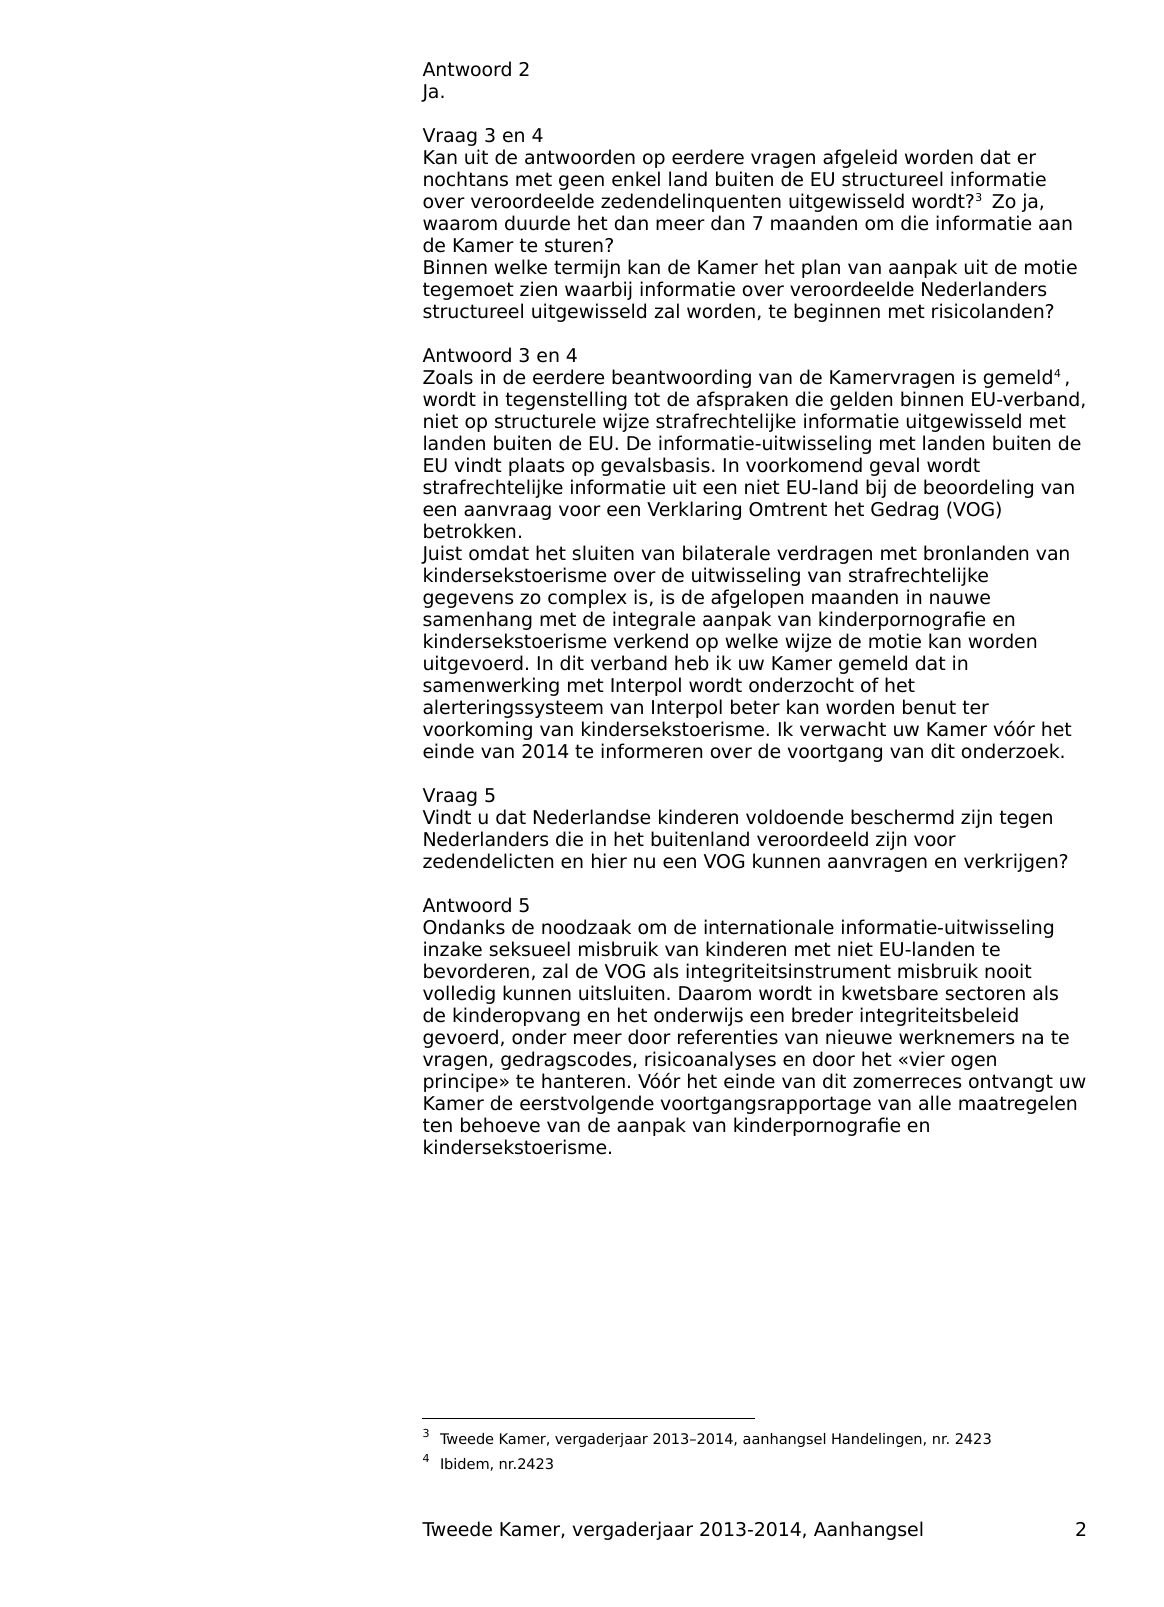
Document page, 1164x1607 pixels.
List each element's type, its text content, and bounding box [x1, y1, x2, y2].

text Vraag 3 en 4 [422, 125, 1087, 147]
text Juist omdat het sluiten van bilaterale verdragen met bronlanden van kindersekstoerisme over de uitwisseling van strafrechtelijke gegevens zo complex is, is de afgelopen maanden in nauwe samenhang met de integrale aanpak van kinderpornografie en kindersekstoerisme verkend op welke wijze de motie kan worden uitgevoerd. In dit verband heb ik uw Kamer gemeld dat in samenwerking met Interpol wordt onderzocht of het alerteringssysteem van Interpol beter kan worden benut ter voorkoming van kindersekstoerisme. Ik verwacht uw Kamer vóór het einde van 2014 te informeren over de voortgang van dit onderzoek. [422, 543, 1087, 763]
text Kan uit de antwoorden op eerdere vragen afgeleid worden dat er nochtans met geen enkel land buiten de EU structureel informatie over veroordeelde zedendelinquenten uitgewisseld wordt? Zo ja, waarom duurde het dan meer dan 7 maanden om die informatie aan de Kamer te sturen? [422, 147, 1087, 257]
text Vraag 5 [422, 785, 1087, 807]
text Ondanks de noodzaak om de internationale informatie-uitwisseling inzake seksueel misbruik van kinderen met niet EU-landen te bevorderen, zal de VOG als integriteitsinstrument misbruik nooit volledig kunnen uitsluiten. Daarom wordt in kwetsbare sectoren als de kinderopvang en het onderwijs een breder integriteitsbeleid gevoerd, onder meer door referenties van nieuwe werknemers na te vragen, gedragscodes, risicoanalyses en door het «vier ogen principe» te hanteren. Vóór het einde van dit zomerreces ontvangt uw Kamer de eerstvolgende voortgangsrapportage van alle maatregelen ten behoeve van de aanpak van kinderpornografie en kindersekstoerisme. [422, 917, 1087, 1159]
text Binnen welke termijn kan de Kamer het plan van aanpak uit de motie tegemoet zien waarbij informatie over veroordeelde Nederlanders structureel uitgewisseld zal worden, te beginnen met risicolanden? [422, 257, 1087, 323]
text Ibidem, nr.2423 [422, 1452, 1087, 1474]
text Ja. [422, 81, 1087, 103]
text Zoals in de eerdere beantwoording van de Kamervragen is gemeld, wordt in tegenstelling tot de afspraken die gelden binnen EU-verband, niet op structurele wijze strafrechtelijke informatie uitgewisseld met landen buiten de EU. De informatie-uitwisseling met landen buiten de EU vindt plaats op gevalsbasis. In voorkomend geval wordt strafrechtelijke informatie uit een niet EU-land bij de beoordeling van een aanvraag voor een Verklaring Omtrent het Gedrag (VOG) betrokken. [422, 367, 1087, 543]
text Tweede Kamer, vergaderjaar 2013–2014, aanhangsel Handelingen, nr. 2423 [422, 1427, 1087, 1449]
text Vindt u dat Nederlandse kinderen voldoende beschermd zijn tegen Nederlanders die in het buitenland veroordeeld zijn voor zedendelicten en hier nu een VOG kunnen aanvragen en verkrijgen? [422, 807, 1087, 873]
text Antwoord 5 [422, 895, 1087, 917]
text Antwoord 3 en 4 [422, 345, 1087, 367]
text Antwoord 2 [422, 59, 1087, 81]
